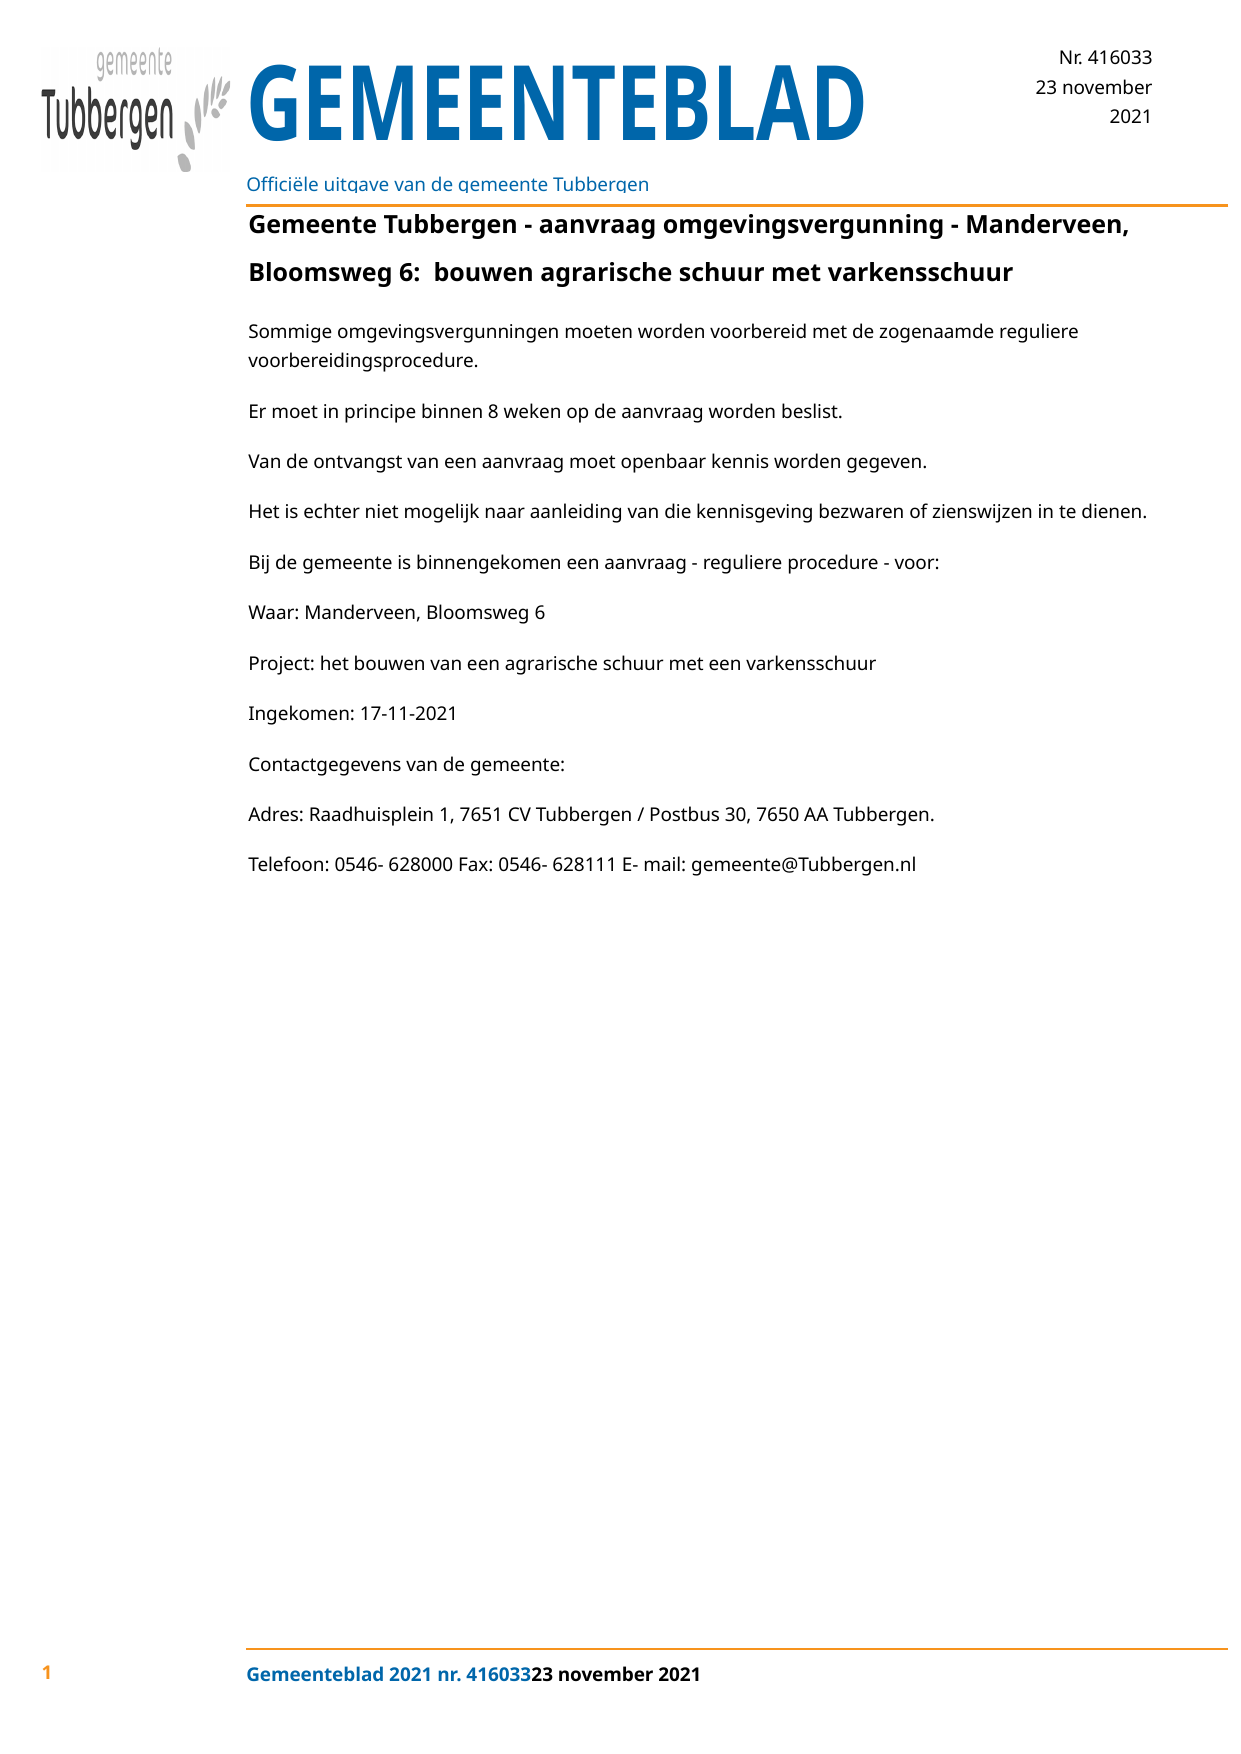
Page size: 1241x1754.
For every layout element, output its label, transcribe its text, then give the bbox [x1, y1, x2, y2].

text Van de ontvangst van een aanvraag moet openbaar kennis worden gegeven. [248, 448, 1152, 474]
text Het is echter niet mogelijk naar aanleiding van die kennisgeving bezwaren of zienswijzen in te dienen. [248, 499, 1152, 524]
text Telefoon: 0546- 628000 Fax: 0546- 628111 E- mail: gemeente@Tubbergen.nl [248, 852, 1152, 877]
text Adres: Raadhuisplein 1, 7651 CV Tubbergen / Postbus 30, 7650 AA Tubbergen. [248, 801, 1152, 827]
text Er moet in principe binnen 8 weken op de aanvraag worden beslist. [248, 398, 1152, 424]
text Ingekomen: 17-11-2021 [248, 700, 1152, 726]
text Waar: Manderveen, Bloomsweg 6 [248, 599, 1152, 625]
picture [41, 47, 231, 172]
text Gemeente Tubbergen - aanvraag omgevingsvergunning - Manderveen, Bloomsweg 6: bouwen agrarische schuur met varkensschuur [248, 207, 1152, 288]
text Contactgegevens van de gemeente: [248, 751, 1152, 777]
text Sommige omgevingsvergunningen moeten worden voorbereid met de zogenaamde reguliere voorbereidingsprocedure. [248, 318, 1152, 373]
text Project: het bouwen van een agrarische schuur met een varkensschuur [248, 650, 1152, 676]
text Bij de gemeente is binnengekomen een aanvraag - reguliere procedure - voor: [248, 549, 1152, 575]
